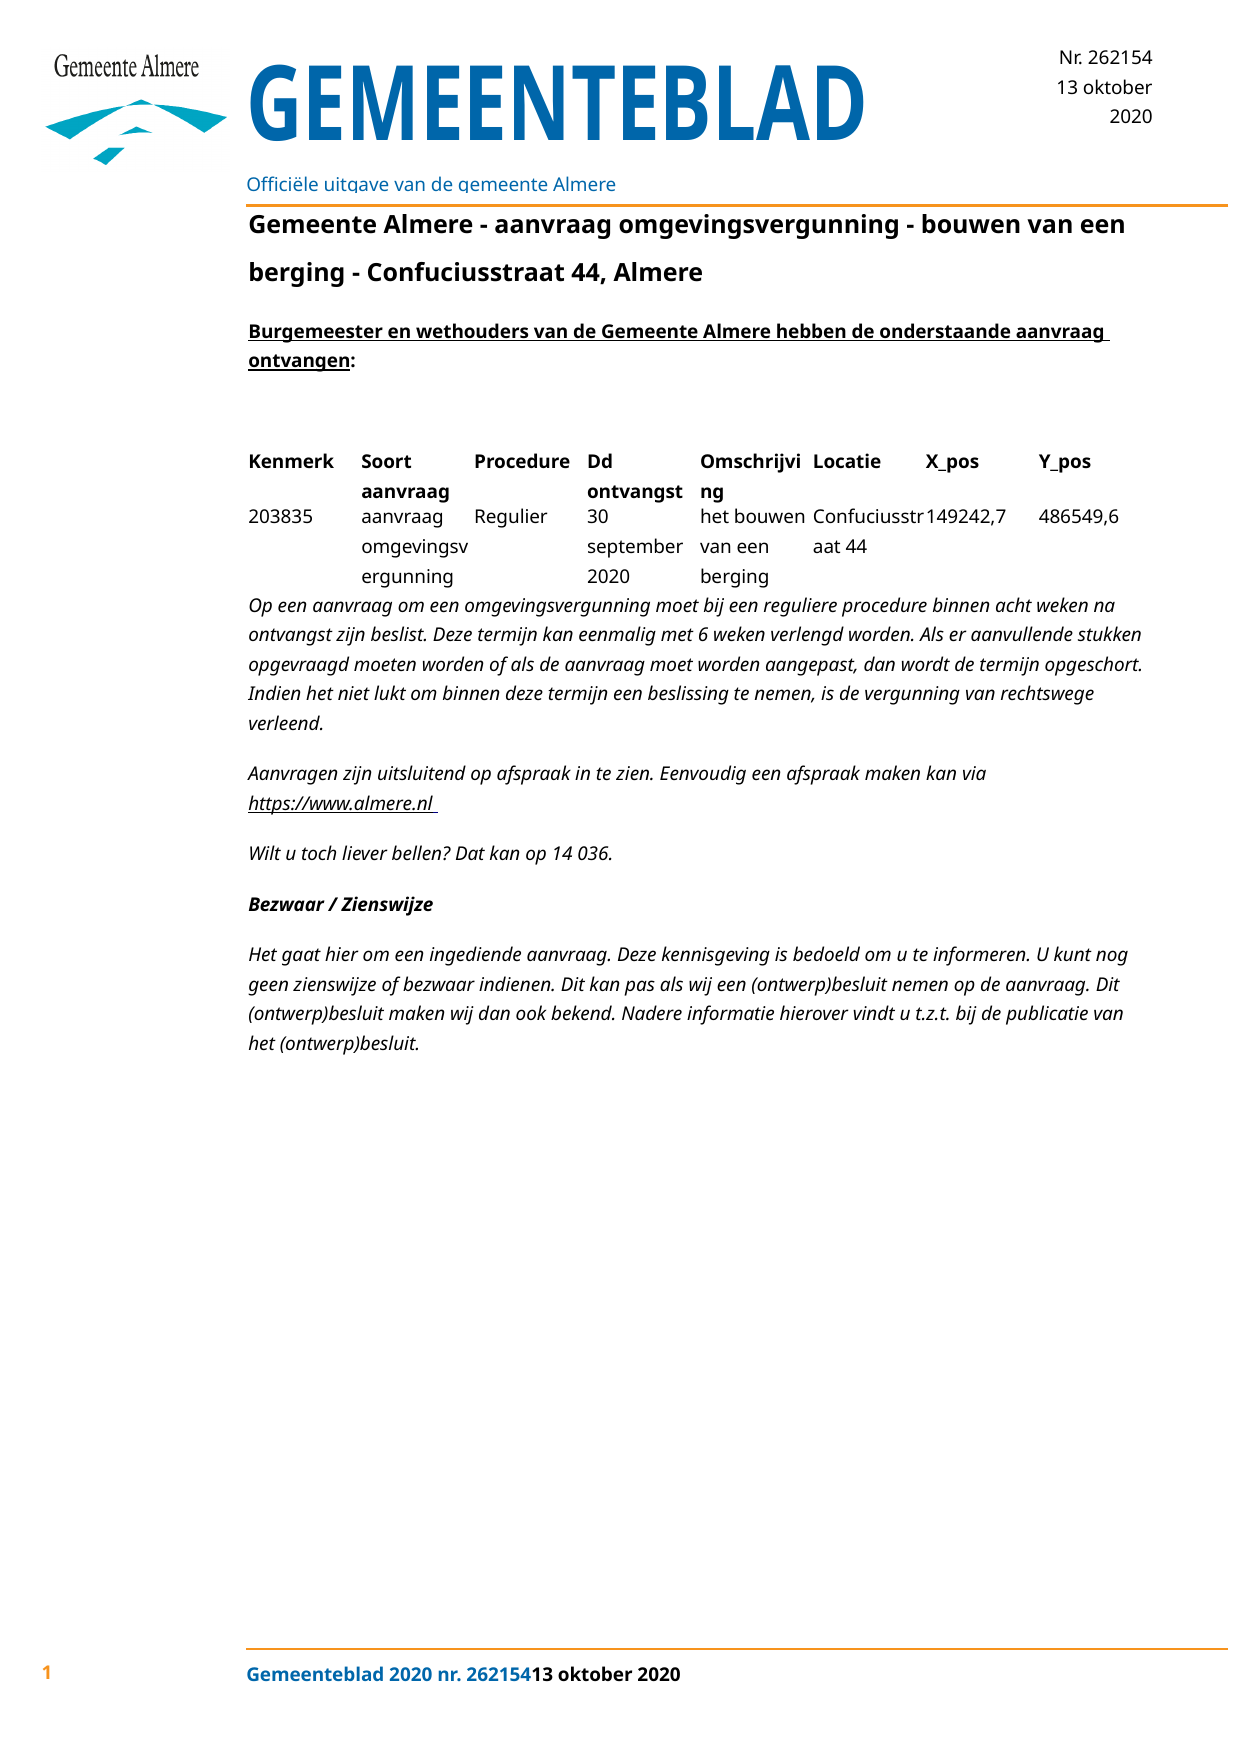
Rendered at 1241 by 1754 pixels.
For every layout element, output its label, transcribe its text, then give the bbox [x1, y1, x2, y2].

table_header Soort aanvraag [361, 449, 474, 504]
table_cell Confuciusstraat 44 [813, 504, 926, 589]
table_cell 203835 [248, 504, 361, 589]
picture [41, 47, 231, 172]
text Aanvragen zijn uitsluitend op afspraak in te zien. Eenvoudig een afspraak maken kan via https://www.almere.nl [248, 761, 1152, 816]
text Op een aanvraag om een omgevingsvergunning moet bij een reguliere procedure binnen acht weken na ontvangst zijn beslist. Deze termijn kan eenmalig met 6 weken verlengd worden. Als er aanvullende stukken opgevraagd moeten worden of als de aanvraag moet worden aangepast, dan wordt de termijn opgeschort. Indien het niet lukt om binnen deze termijn een beslissing te nemen, is de vergunning van rechtswege verleend. [248, 592, 1152, 736]
table_cell 30 september 2020 [587, 504, 700, 589]
table_cell 149242,7 [926, 504, 1038, 589]
text Wilt u toch liever bellen? Dat kan op 14 036. [248, 841, 1152, 866]
table_cell 486549,6 [1039, 504, 1152, 589]
text Gemeente Almere - aanvraag omgevingsvergunning - bouwen van een berging - Confuciusstraat 44, Almere [248, 207, 1152, 288]
table_header Kenmerk [248, 449, 361, 504]
table_header X_pos [926, 449, 1038, 504]
table_header Locatie [813, 449, 926, 504]
text Burgemeester en wethouders van de Gemeente Almere hebben de onderstaande aanvraag ontvangen: [248, 318, 1152, 373]
text Bezwaar / Zienswijze [248, 891, 1152, 917]
table_header Omschrijving [700, 449, 813, 504]
table_cell Regulier [474, 504, 587, 589]
table_header Procedure [474, 449, 587, 504]
text Het gaat hier om een ingediende aanvraag. Deze kennisgeving is bedoeld om u te informeren. U kunt nog geen zienswijze of bezwaar indienen. Dit kan pas als wij een (ontwerp)besluit nemen op de aanvraag. Dit (ontwerp)besluit maken wij dan ook bekend. Nadere informatie hierover vindt u t.z.t. bij de publicatie van het (ontwerp)besluit. [248, 941, 1152, 1056]
table_header Dd ontvangst [587, 449, 700, 504]
table_cell het bouwen van een berging [700, 504, 813, 589]
table_header Y_pos [1039, 449, 1152, 504]
table_cell aanvraag omgevingsvergunning [361, 504, 474, 589]
